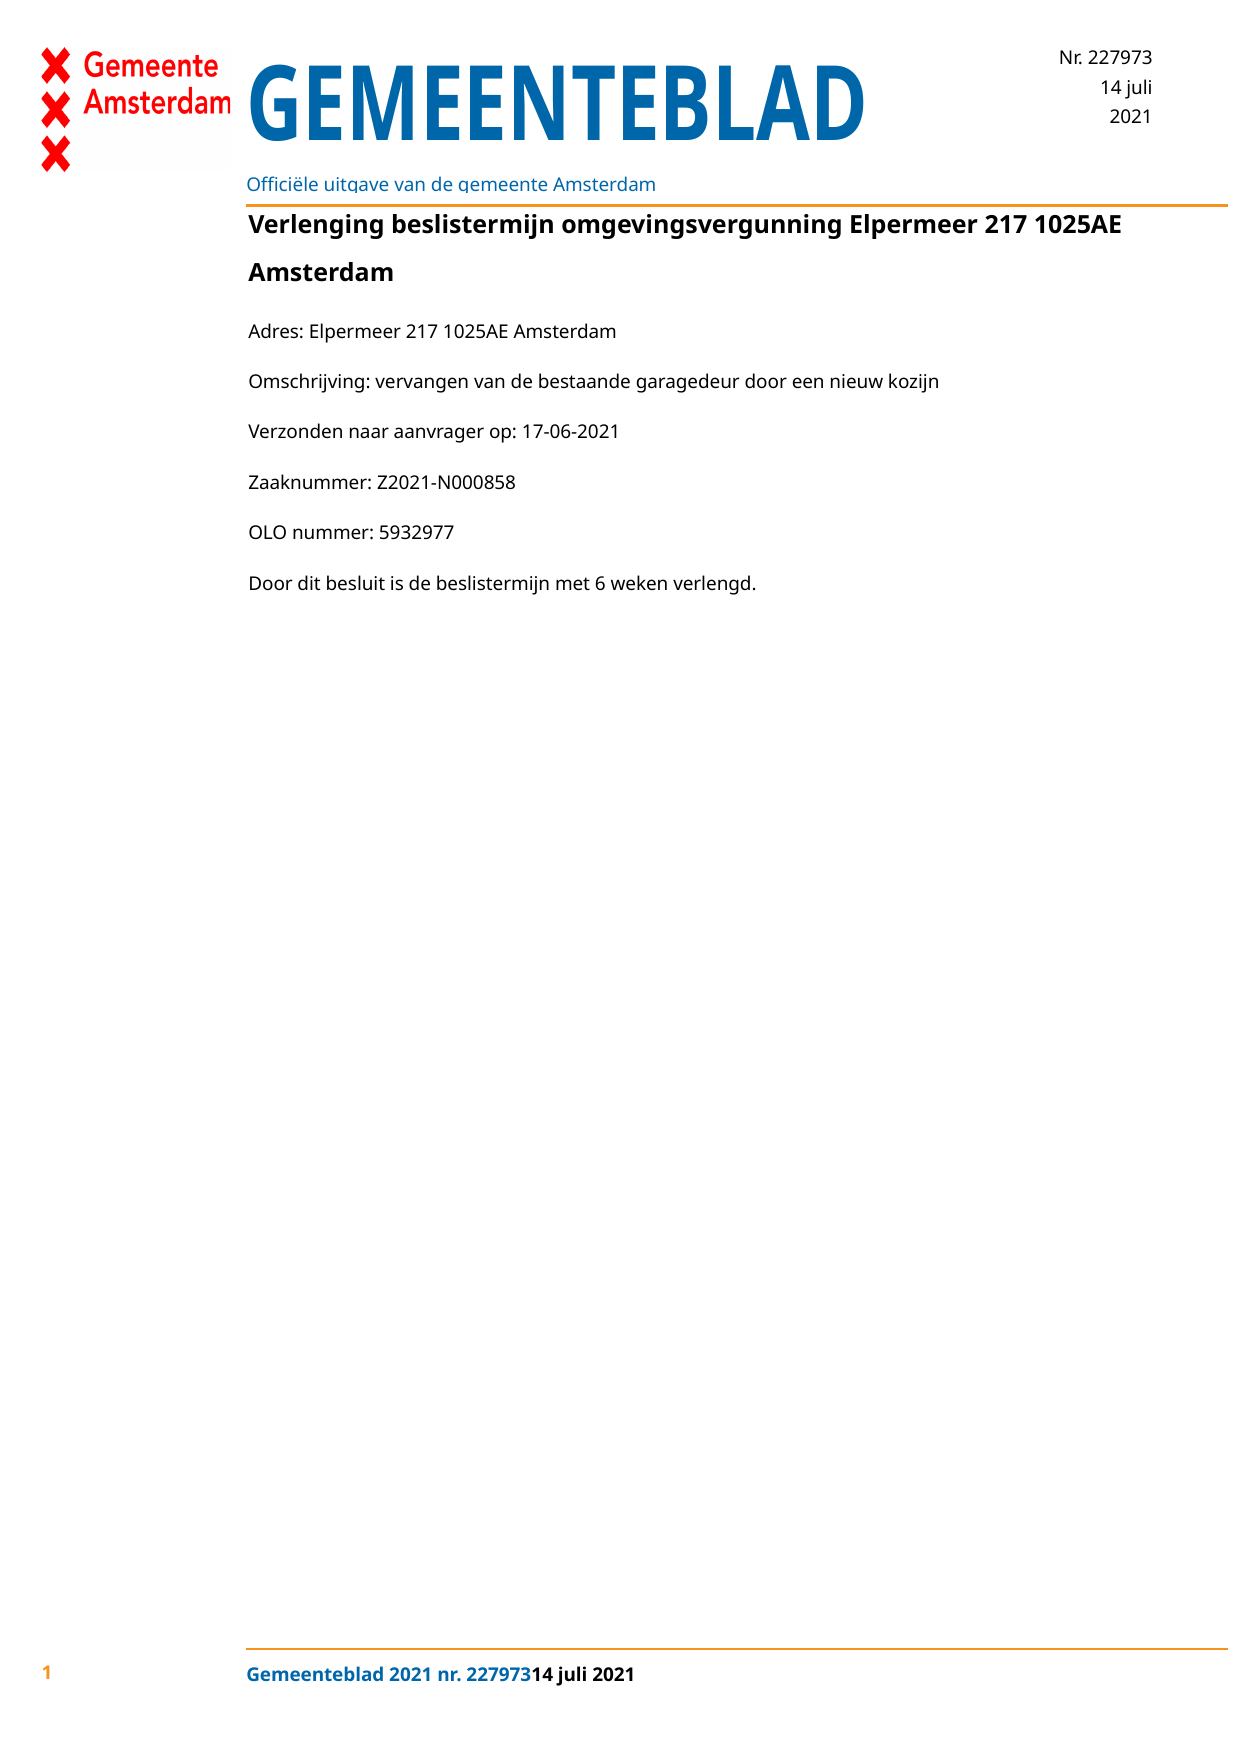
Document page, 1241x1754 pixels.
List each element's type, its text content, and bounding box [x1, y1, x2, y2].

text Adres: Elpermeer 217 1025AE Amsterdam [248, 318, 1152, 344]
picture [41, 47, 231, 172]
text Verzonden naar aanvrager op: 17-06-2021 [248, 419, 1152, 444]
text Omschrijving: vervangen van de bestaande garagedeur door een nieuw kozijn [248, 368, 1152, 394]
text Door dit besluit is de beslistermijn met 6 weken verlengd. [248, 570, 1152, 596]
text OLO nummer: 5932977 [248, 519, 1152, 545]
text Verlenging beslistermijn omgevingsvergunning Elpermeer 217 1025AE Amsterdam [248, 207, 1152, 288]
text Zaaknummer: Z2021-N000858 [248, 469, 1152, 495]
